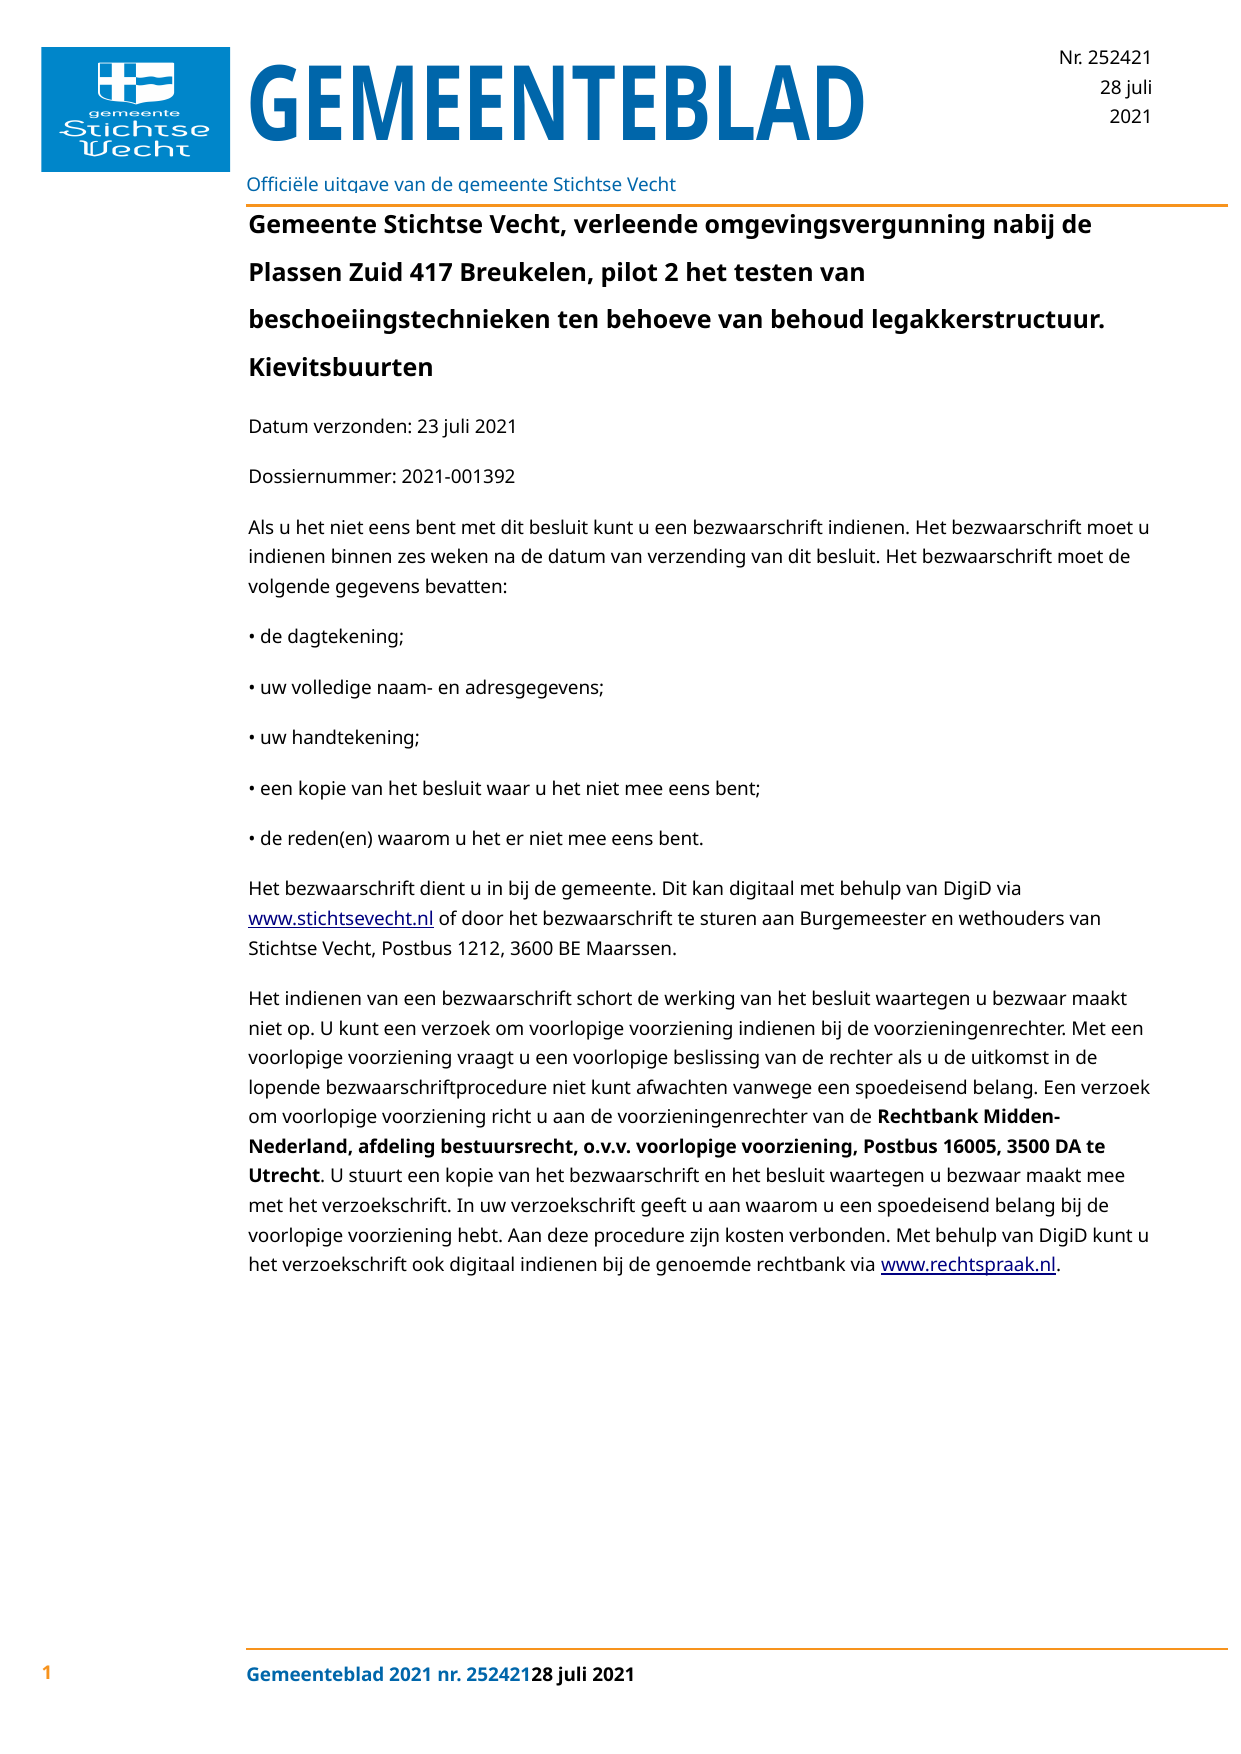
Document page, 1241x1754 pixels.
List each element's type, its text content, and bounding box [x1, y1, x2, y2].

text • uw handtekening; [248, 724, 1152, 750]
text Dossiernummer: 2021-001392 [248, 463, 1152, 489]
text Het indienen van een bezwaarschrift schort de werking van het besluit waartegen u bezwaar maakt niet op. U kunt een verzoek om voorlopige voorziening indienen bij de voorzieningenrechter. Met een voorlopige voorziening vraagt u een voorlopige beslissing van de rechter als u de uitkomst in de lopende bezwaarschriftprocedure niet kunt afwachten vanwege een spoedeisend belang. Een verzoek om voorlopige voorziening richt u aan de voorzieningenrechter van de Rechtbank Midden-Nederland, afdeling bestuursrecht, o.v.v. voorlopige voorziening, Postbus 16005, 3500 DA te Utrecht. U stuurt een kopie van het bezwaarschrift en het besluit waartegen u bezwaar maakt mee met het verzoekschrift. In uw verzoekschrift geeft u aan waarom u een spoedeisend belang bij de voorlopige voorziening hebt. Aan deze procedure zijn kosten verbonden. Met behulp van DigiD kunt u het verzoekschrift ook digitaal indienen bij de genoemde rechtbank via www.rechtspraak.nl. [248, 985, 1152, 1277]
picture [99, 63, 135, 101]
text • uw volledige naam- en adresgegevens; [248, 674, 1152, 700]
picture [137, 63, 174, 103]
text • de reden(en) waarom u het er niet mee eens bent. [248, 825, 1152, 851]
text • de dagtekening; [248, 623, 1152, 649]
text • een kopie van het besluit waar u het niet mee eens bent; [248, 775, 1152, 801]
text Het bezwaarschrift dient u in bij de gemeente. Dit kan digitaal met behulp van DigiD via www.stichtsevecht.nl of door het bezwaarschrift te sturen aan Burgemeester en wethouders van Stichtse Vecht, Postbus 1212, 3600 BE Maarssen. [248, 876, 1152, 961]
text Als u het niet eens bent met dit besluit kunt u een bezwaarschrift indienen. Het bezwaarschrift moet u indienen binnen zes weken na de datum van verzending van dit besluit. Het bezwaarschrift moet de volgende gegevens bevatten: [248, 514, 1152, 599]
text Gemeente Stichtse Vecht, verleende omgevingsvergunning nabij de Plassen Zuid 417 Breukelen, pilot 2 het testen van beschoeiingstechnieken ten behoeve van behoud legakkerstructuur. Kievitsbuurten [248, 207, 1152, 384]
text Datum verzonden: 23 juli 2021 [248, 413, 1152, 439]
